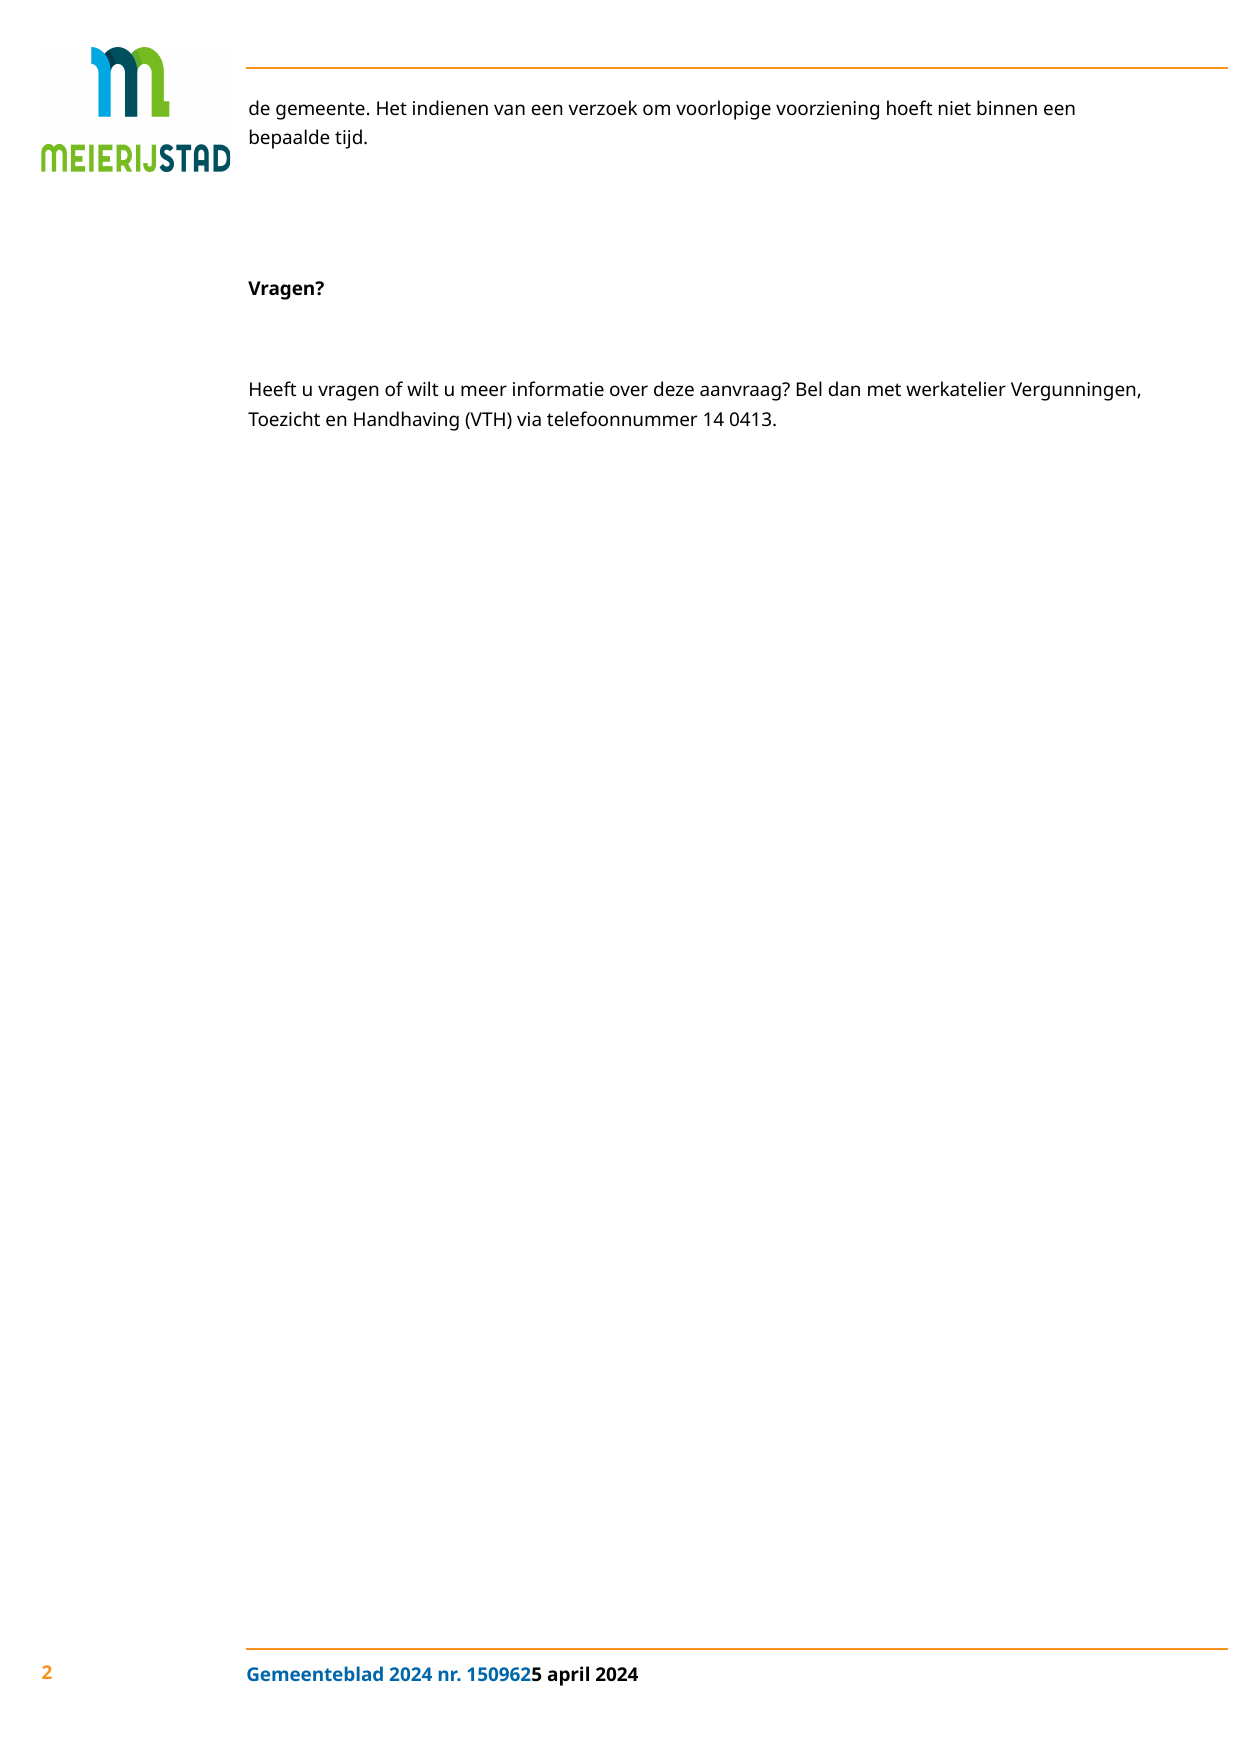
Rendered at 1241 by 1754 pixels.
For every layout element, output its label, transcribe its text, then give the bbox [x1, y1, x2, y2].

picture [41, 47, 231, 172]
text Heeft u vragen of wilt u meer informatie over deze aanvraag? Bel dan met werkatelier Vergunningen, Toezicht en Handhaving (VTH) via telefoonnummer 14 0413. [248, 376, 1152, 432]
text Vragen? [248, 276, 1152, 301]
text de gemeente. Het indienen van een verzoek om voorlopige voorziening hoeft niet binnen een bepaalde tijd. [248, 95, 1152, 150]
